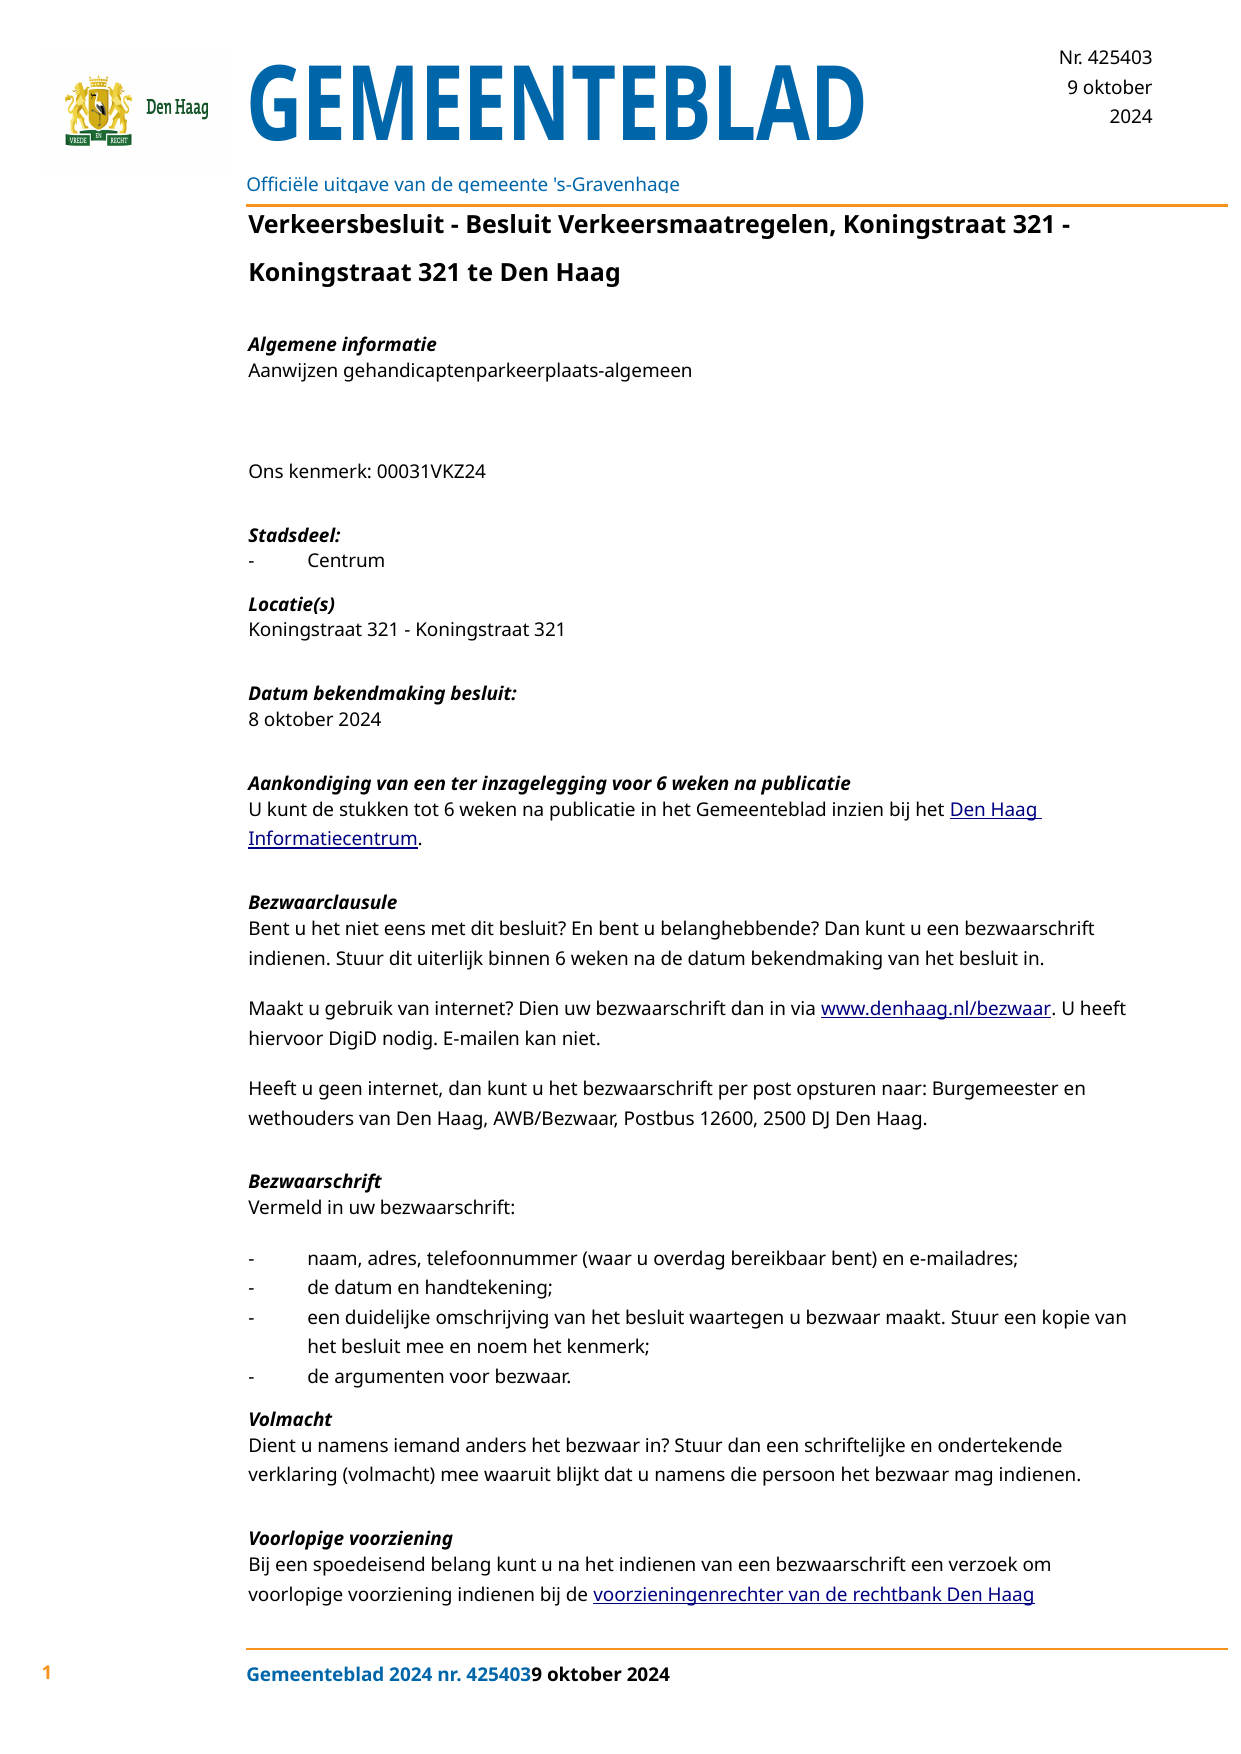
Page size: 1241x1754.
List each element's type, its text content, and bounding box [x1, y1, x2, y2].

list de datum en handtekening; [248, 1274, 1152, 1300]
text Dient u namens iemand anders het bezwaar in? Stuur dan een schriftelijke en ondertekende verklaring (volmacht) mee waaruit blijkt dat u namens die persoon het bezwaar mag indienen. [248, 1432, 1152, 1487]
list naam, adres, telefoonnummer (waar u overdag bereikbaar bent) en e-mailadres; [248, 1245, 1152, 1271]
text Volmacht [248, 1406, 1152, 1432]
text Locatie(s) [248, 591, 1152, 617]
text Bezwaarschrift [248, 1169, 1152, 1194]
picture [41, 47, 231, 172]
text Algemene informatie [248, 331, 1152, 357]
text Aankondiging van een ter inzagelegging voor 6 weken na publicatie [248, 770, 1152, 796]
text Maakt u gebruik van internet? Dien uw bezwaarschrift dan in via www.denhaag.nl/bezwaar. U heeft hiervoor DigiD nodig. E-mailen kan niet. [248, 995, 1152, 1051]
text Vermeld in uw bezwaarschrift: [248, 1194, 1152, 1220]
text Verkeersbesluit - Besluit Verkeersmaatregelen, Koningstraat 321 - Koningstraat 321 te Den Haag [248, 207, 1152, 288]
text Aanwijzen gehandicaptenparkeerplaats-algemeen [248, 357, 1152, 383]
text Datum bekendmaking besluit: [248, 681, 1152, 706]
text U kunt de stukken tot 6 weken na publicatie in het Gemeenteblad inzien bij het Den Haag Informatiecentrum. [248, 796, 1152, 851]
text 8 oktober 2024 [248, 706, 1152, 732]
text Ons kenmerk: 00031VKZ24 [248, 458, 1152, 484]
text Heeft u geen internet, dan kunt u het bezwaarschrift per post opsturen naar: Burgemeester en wethouders van Den Haag, AWB/Bezwaar, Postbus 12600, 2500 DJ Den Haag. [248, 1075, 1152, 1131]
text Voorlopige voorziening [248, 1526, 1152, 1551]
text Bezwaarclausule [248, 889, 1152, 915]
text Bent u het niet eens met dit besluit? En bent u belanghebbende? Dan kunt u een bezwaarschrift indienen. Stuur dit uiterlijk binnen 6 weken na de datum bekendmaking van het besluit in. [248, 915, 1152, 971]
text Stadsdeel: [248, 522, 1152, 548]
list de argumenten voor bezwaar. [248, 1363, 1152, 1389]
list een duidelijke omschrijving van het besluit waartegen u bezwaar maakt. Stuur een kopie van het besluit mee en noem het kenmerk; [248, 1304, 1152, 1359]
text Bij een spoedeisend belang kunt u na het indienen van een bezwaarschrift een verzoek om voorlopige voorziening indienen bij de voorzieningenrechter van de rechtbank Den Haag [248, 1551, 1152, 1607]
text Koningstraat 321 - Koningstraat 321 [248, 617, 1152, 642]
list Centrum [248, 548, 1152, 573]
